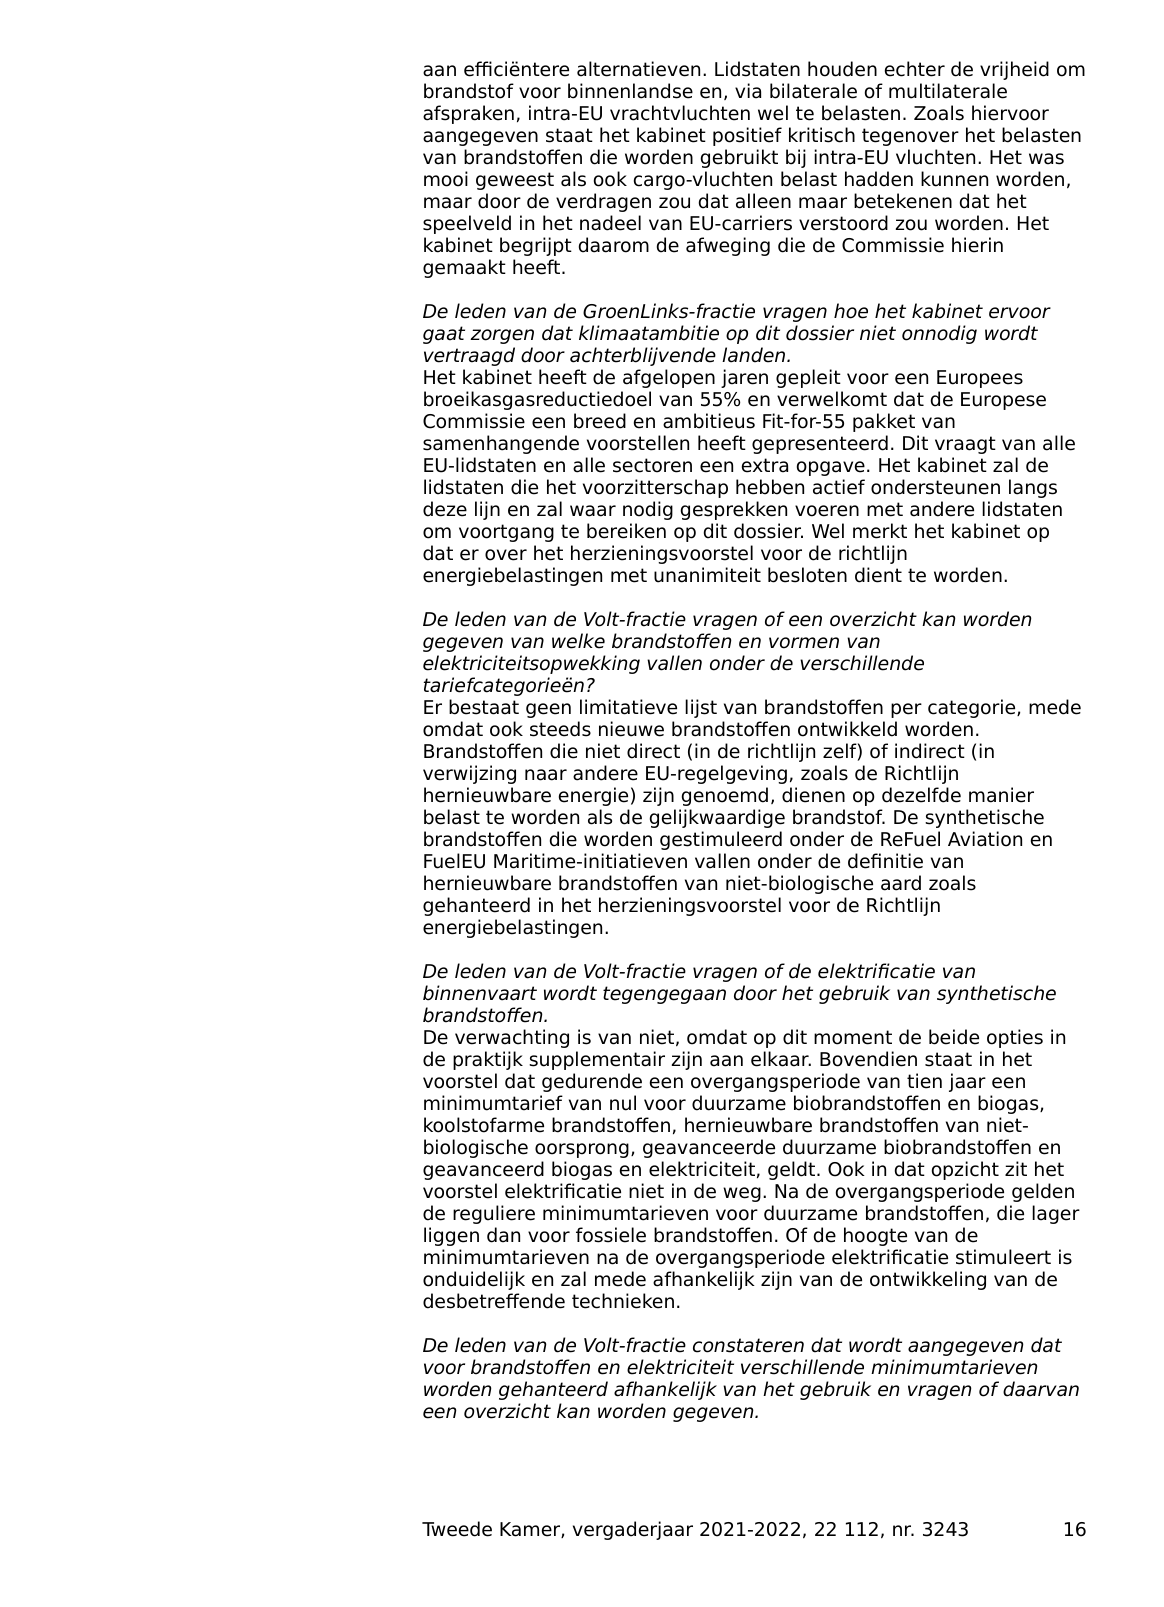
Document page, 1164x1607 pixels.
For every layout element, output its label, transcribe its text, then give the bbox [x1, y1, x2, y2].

text Er bestaat geen limitatieve lijst van brandstoffen per categorie, mede omdat ook steeds nieuwe brandstoffen ontwikkeld worden. Brandstoffen die niet direct (in de richtlijn zelf) of indirect (in verwijzing naar andere EU-regelgeving, zoals de Richtlijn hernieuwbare energie) zijn genoemd, dienen op dezelfde manier belast te worden als de gelijkwaardige brandstof. De synthetische brandstoffen die worden gestimuleerd onder de ReFuel Aviation en FuelEU Maritime-initiatieven vallen onder de definitie van hernieuwbare brandstoffen van niet-biologische aard zoals gehanteerd in het herzieningsvoorstel voor de Richtlijn energiebelastingen. [422, 697, 1087, 939]
text Het kabinet heeft de afgelopen jaren gepleit voor een Europees broeikasgasreductiedoel van 55% en verwelkomt dat de Europese Commissie een breed en ambitieus Fit-for-55 pakket van samenhangende voorstellen heeft gepresenteerd. Dit vraagt van alle EU-lidstaten en alle sectoren een extra opgave. Het kabinet zal de lidstaten die het voorzitterschap hebben actief ondersteunen langs deze lijn en zal waar nodig gesprekken voeren met andere lidstaten om voortgang te bereiken op dit dossier. Wel merkt het kabinet op dat er over het herzieningsvoorstel voor de richtlijn energiebelastingen met unanimiteit besloten dient te worden. [422, 367, 1087, 587]
text De leden van de Volt-fractie constateren dat wordt aangegeven dat voor brandstoffen en elektriciteit verschillende minimumtarieven worden gehanteerd afhankelijk van het gebruik en vragen of daarvan een overzicht kan worden gegeven. [422, 1335, 1087, 1423]
text De leden van de GroenLinks-fractie vragen hoe het kabinet ervoor gaat zorgen dat klimaatambitie op dit dossier niet onnodig wordt vertraagd door achterblijvende landen. [422, 301, 1087, 367]
text De leden van de Volt-fractie vragen of een overzicht kan worden gegeven van welke brandstoffen en vormen van elektriciteitsopwekking vallen onder de verschillende tariefcategorieën? [422, 609, 1087, 697]
text De leden van de Volt-fractie vragen of de elektrificatie van binnenvaart wordt tegengegaan door het gebruik van synthetische brandstoffen. [422, 961, 1087, 1027]
text aan efficiëntere alternatieven. Lidstaten houden echter de vrijheid om brandstof voor binnenlandse en, via bilaterale of multilaterale afspraken, intra-EU vrachtvluchten wel te belasten. Zoals hiervoor aangegeven staat het kabinet positief kritisch tegenover het belasten van brandstoffen die worden gebruikt bij intra-EU vluchten. Het was mooi geweest als ook cargo-vluchten belast hadden kunnen worden, maar door de verdragen zou dat alleen maar betekenen dat het speelveld in het nadeel van EU-carriers verstoord zou worden. Het kabinet begrijpt daarom de afweging die de Commissie hierin gemaakt heeft. [422, 59, 1087, 279]
text De verwachting is van niet, omdat op dit moment de beide opties in de praktijk supplementair zijn aan elkaar. Bovendien staat in het voorstel dat gedurende een overgangsperiode van tien jaar een minimumtarief van nul voor duurzame biobrandstoffen en biogas, koolstofarme brandstoffen, hernieuwbare brandstoffen van niet-biologische oorsprong, geavanceerde duurzame biobrandstoffen en geavanceerd biogas en elektriciteit, geldt. Ook in dat opzicht zit het voorstel elektrificatie niet in de weg. Na de overgangsperiode gelden de reguliere minimumtarieven voor duurzame brandstoffen, die lager liggen dan voor fossiele brandstoffen. Of de hoogte van de minimumtarieven na de overgangsperiode elektrificatie stimuleert is onduidelijk en zal mede afhankelijk zijn van de ontwikkeling van de desbetreffende technieken. [422, 1027, 1087, 1312]
